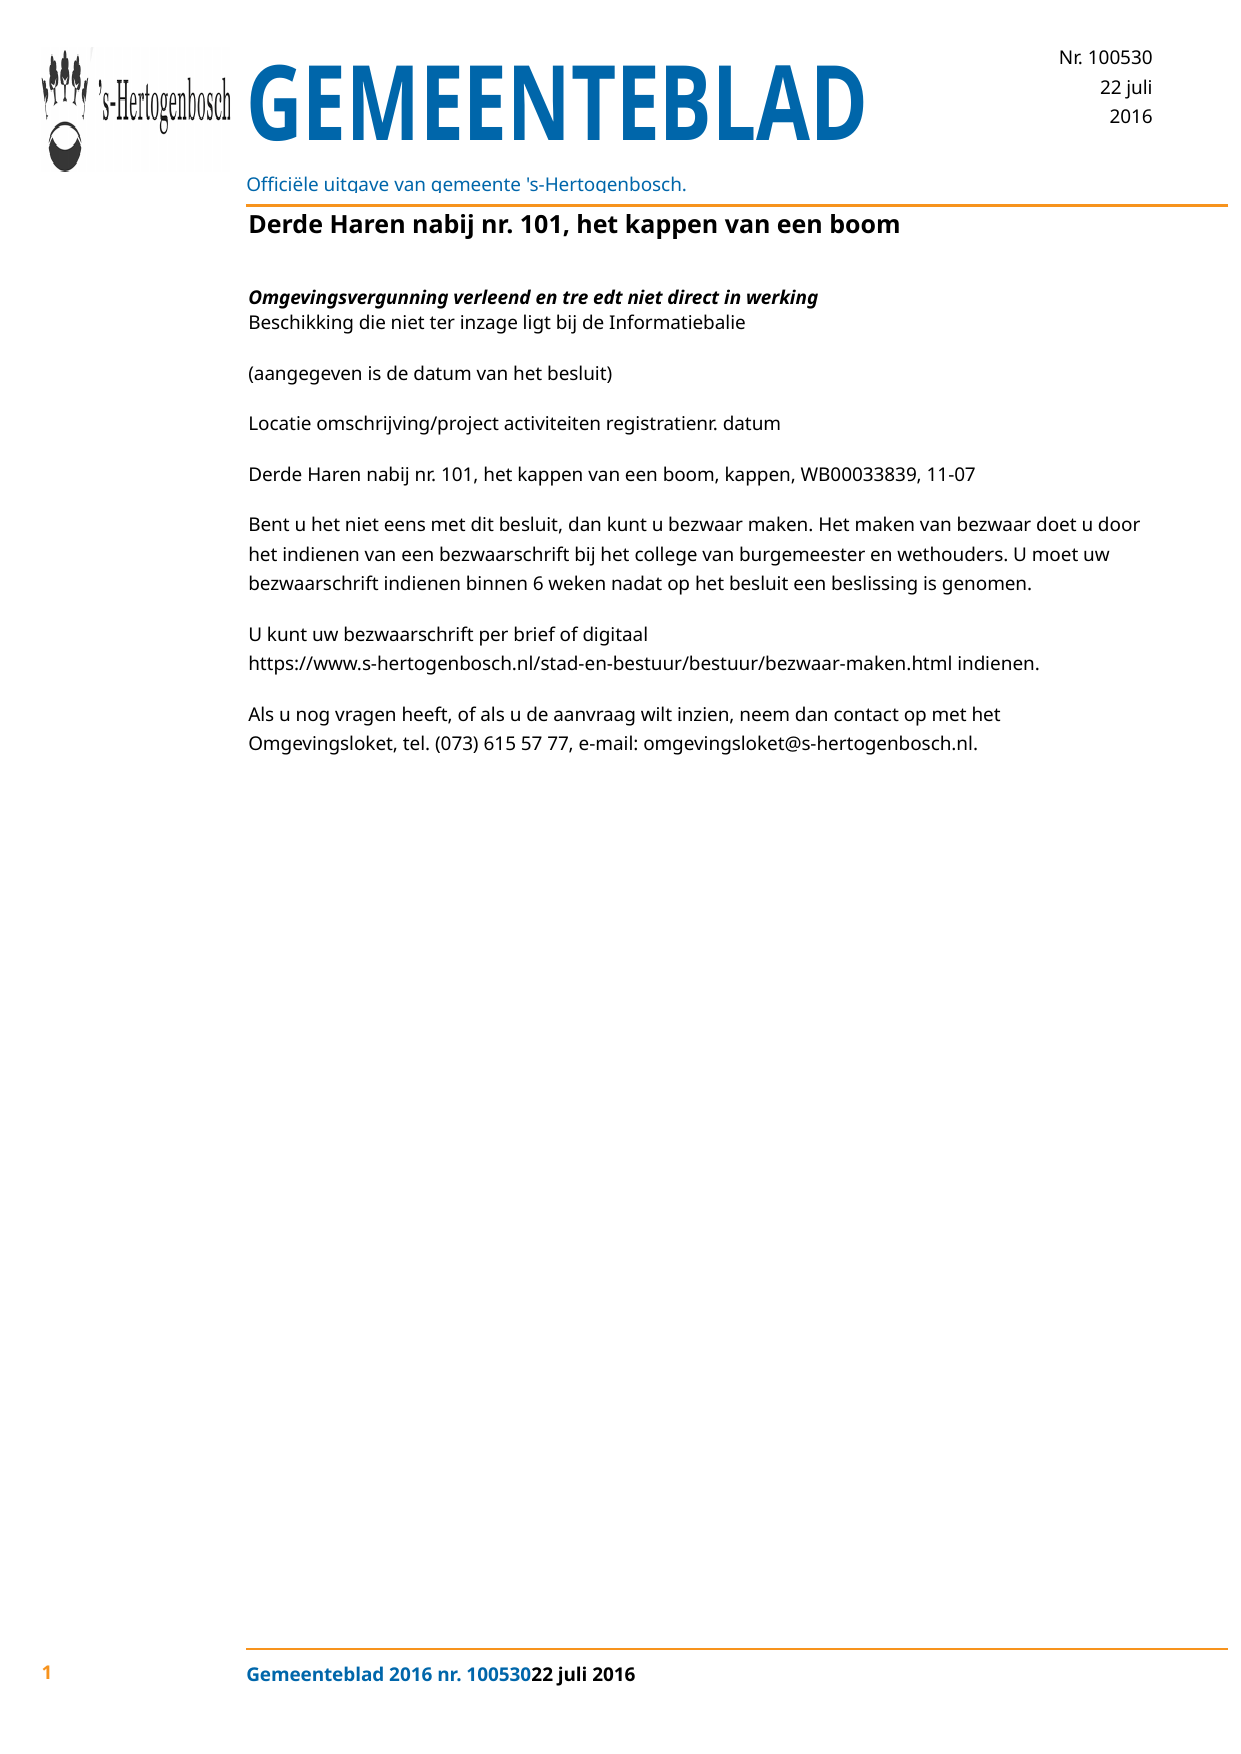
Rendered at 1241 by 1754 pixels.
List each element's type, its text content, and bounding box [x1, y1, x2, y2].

text Beschikking die niet ter inzage ligt bij de Informatiebalie [248, 309, 1152, 335]
text Locatie omschrijving/project activiteiten registratienr. datum [248, 410, 1152, 436]
text Derde Haren nabij nr. 101, het kappen van een boom [248, 207, 1152, 241]
text Als u nog vragen heeft, of als u de aanvraag wilt inzien, neem dan contact op met het Omgevingsloket, tel. (073) 615 57 77, e-mail: omgevingsloket@s-hertogenbosch.nl. [248, 701, 1152, 756]
picture [41, 47, 231, 172]
text (aangegeven is de datum van het besluit) [248, 360, 1152, 386]
text Derde Haren nabij nr. 101, het kappen van een boom, kappen, WB00033839, 11-07 [248, 461, 1152, 487]
text U kunt uw bezwaarschrift per brief of digitaal https://www.s-hertogenbosch.nl/stad-en-bestuur/bestuur/bezwaar-maken.html indienen. [248, 621, 1152, 676]
text Omgevingsvergunning verleend en tre edt niet direct in werking [248, 284, 1152, 309]
text Bent u het niet eens met dit besluit, dan kunt u bezwaar maken. Het maken van bezwaar doet u door het indienen van een bezwaarschrift bij het college van burgemeester en wethouders. U moet uw bezwaarschrift indienen binnen 6 weken nadat op het besluit een beslissing is genomen. [248, 511, 1152, 596]
